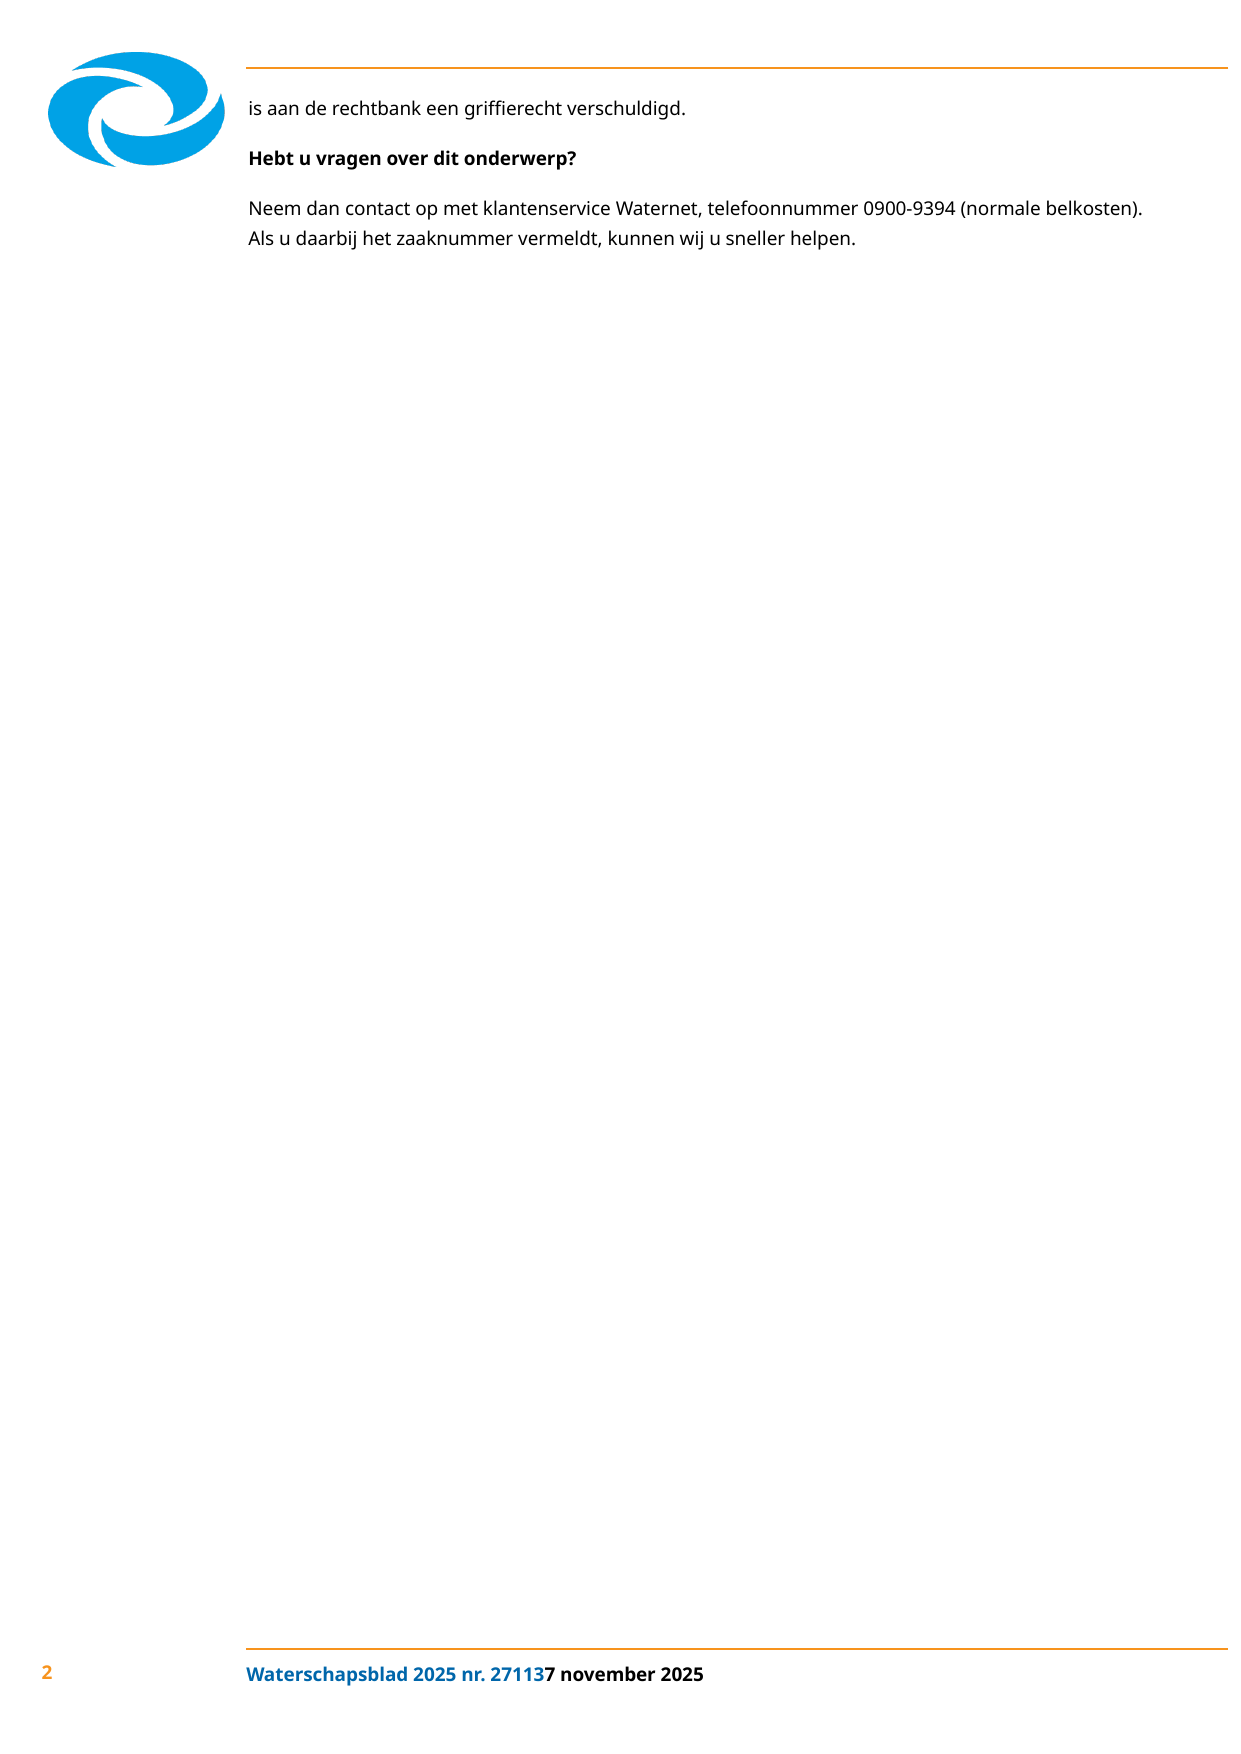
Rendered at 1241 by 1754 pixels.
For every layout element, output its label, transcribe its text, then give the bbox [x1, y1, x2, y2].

text is aan de rechtbank een griffierecht verschuldigd. [248, 95, 1152, 121]
picture [41, 47, 231, 172]
text Hebt u vragen over dit onderwerp? [248, 145, 1152, 171]
text Neem dan contact op met klantenservice Waternet, telefoonnummer 0900-9394 (normale belkosten). Als u daarbij het zaaknummer vermeldt, kunnen wij u sneller helpen. [248, 196, 1152, 251]
